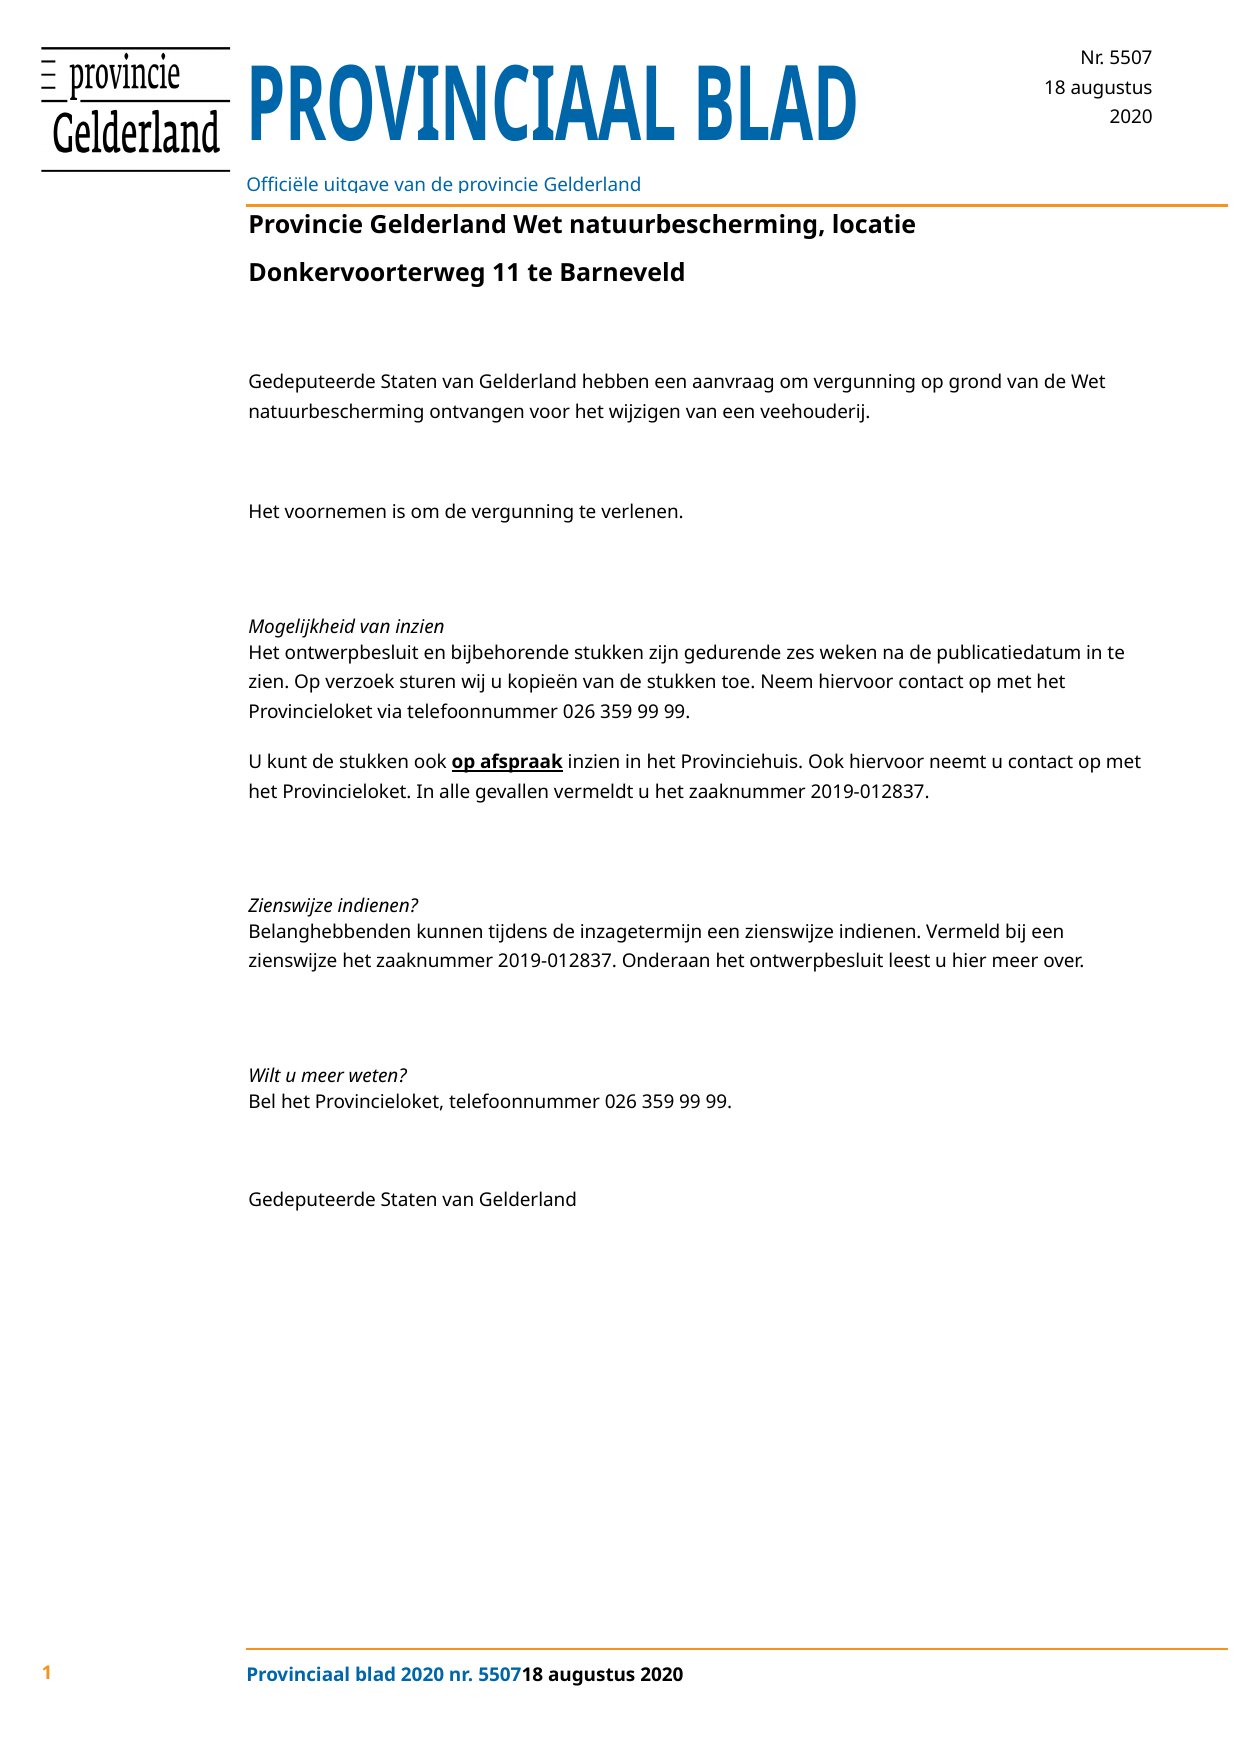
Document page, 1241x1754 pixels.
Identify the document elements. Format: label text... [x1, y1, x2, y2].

text Bel het Provincieloket, telefoonnummer 026 359 99 99. [248, 1088, 1152, 1113]
text Het ontwerpbesluit en bijbehorende stukken zijn gedurende zes weken na de publicatiedatum in te zien. Op verzoek sturen wij u kopieën van de stukken toe. Neem hiervoor contact op met het Provincieloket via telefoonnummer 026 359 99 99. [248, 639, 1152, 724]
text Gedeputeerde Staten van Gelderland hebben een aanvraag om vergunning op grond van de Wet natuurbescherming ontvangen voor het wijzigen van een veehouderij. [248, 368, 1152, 424]
text U kunt de stukken ook op afspraak inzien in het Provinciehuis. Ook hiervoor neemt u contact op met het Provincieloket. In alle gevallen vermeldt u het zaaknummer 2019-012837. [248, 748, 1152, 804]
text Wilt u meer weten? [248, 1062, 1152, 1088]
text Het voornemen is om de vergunning te verlenen. [248, 499, 1152, 524]
picture [41, 47, 231, 172]
text Zienswijze indienen? [248, 892, 1152, 918]
text Provincie Gelderland Wet natuurbescherming, locatie Donkervoorterweg 11 te Barneveld [248, 207, 1152, 288]
text Gedeputeerde Staten van Gelderland [248, 1186, 1152, 1212]
text Belanghebbenden kunnen tijdens de inzagetermijn een zienswijze indienen. Vermeld bij een zienswijze het zaaknummer 2019-012837. Onderaan het ontwerpbesluit leest u hier meer over. [248, 918, 1152, 973]
text Mogelijkheid van inzien [248, 613, 1152, 639]
